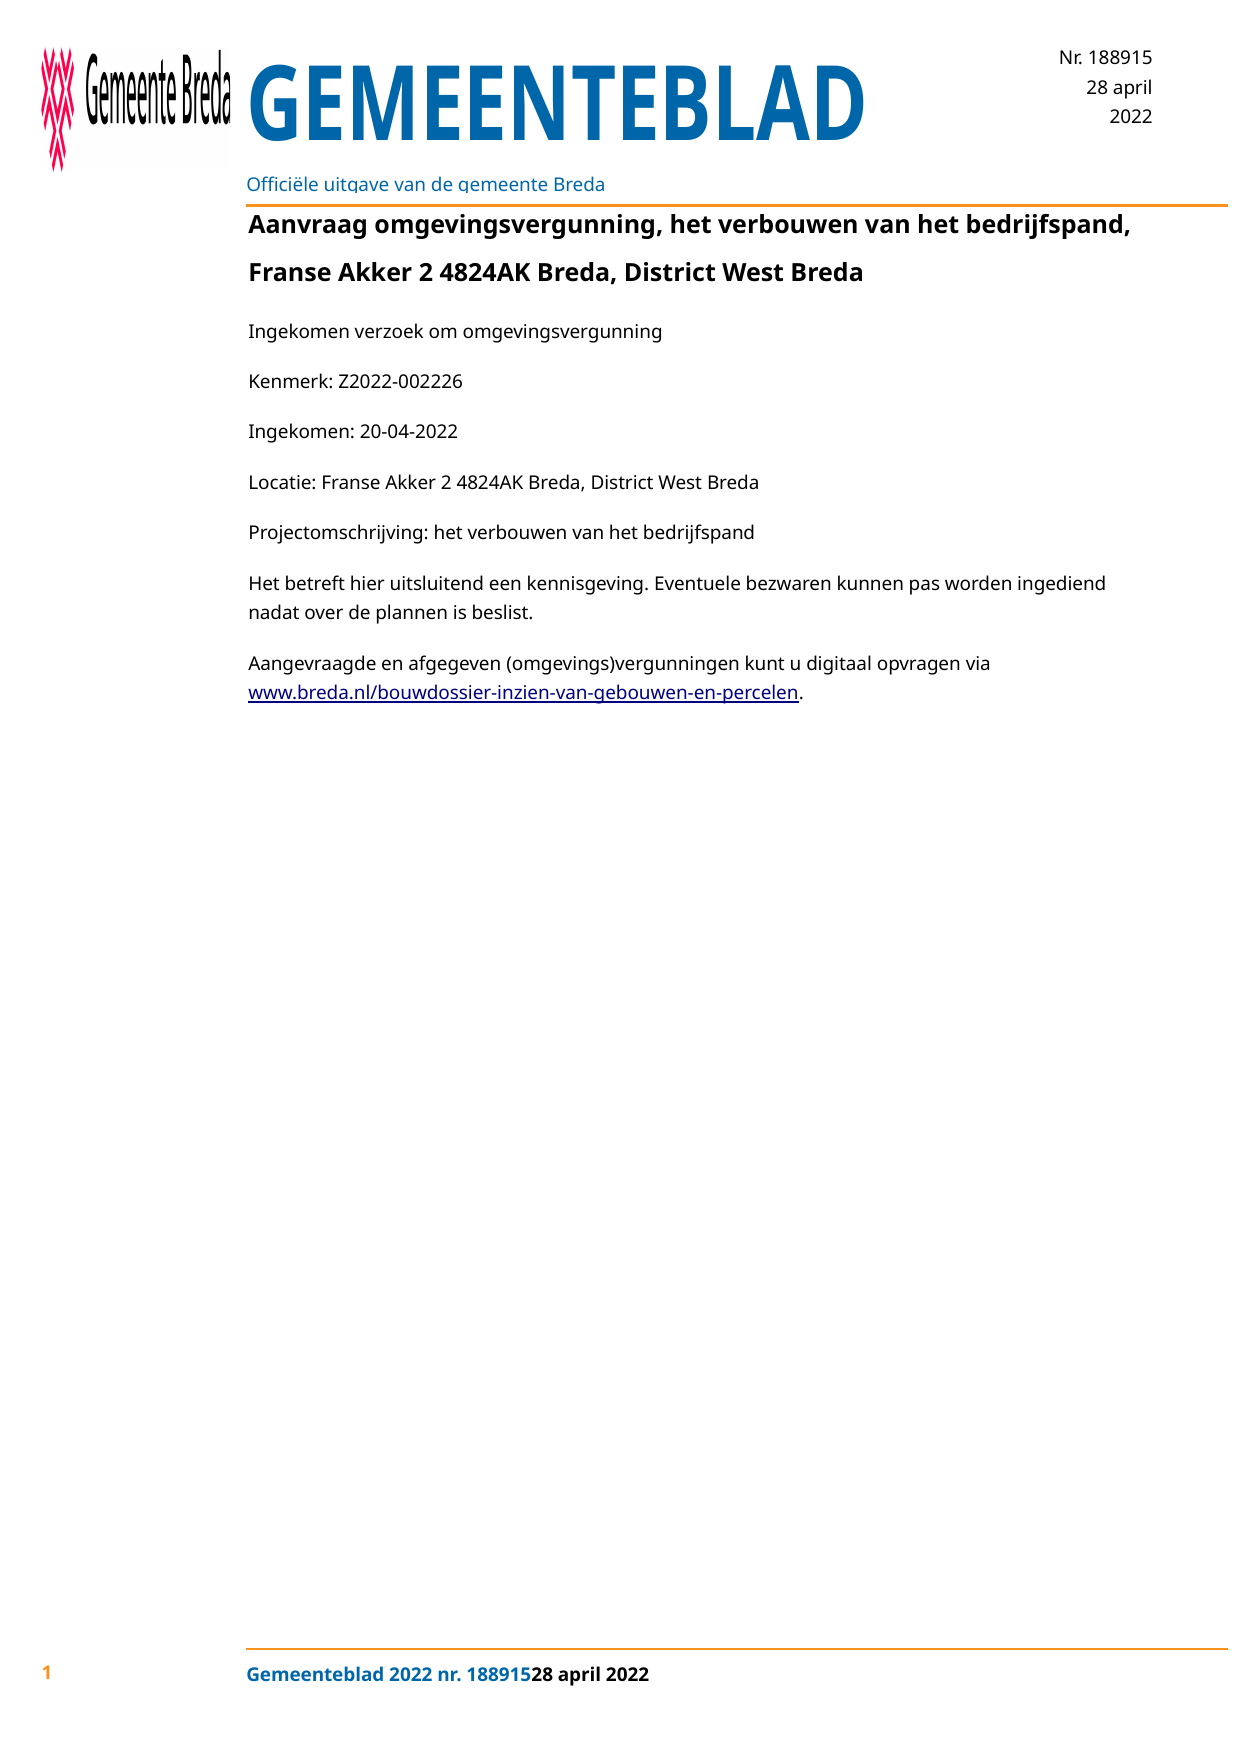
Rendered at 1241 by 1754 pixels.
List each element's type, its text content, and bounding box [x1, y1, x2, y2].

text Ingekomen: 20-04-2022 [248, 419, 1152, 444]
text Ingekomen verzoek om omgevingsvergunning [248, 318, 1152, 344]
text Aanvraag omgevingsvergunning, het verbouwen van het bedrijfspand, Franse Akker 2 4824AK Breda, District West Breda [248, 207, 1152, 288]
text Projectomschrijving: het verbouwen van het bedrijfspand [248, 519, 1152, 545]
text Het betreft hier uitsluitend een kennisgeving. Eventuele bezwaren kunnen pas worden ingediend nadat over de plannen is beslist. [248, 570, 1152, 625]
text Kenmerk: Z2022-002226 [248, 368, 1152, 394]
text Locatie: Franse Akker 2 4824AK Breda, District West Breda [248, 469, 1152, 495]
picture [41, 47, 231, 172]
text Aangevraagde en afgegeven (omgevings)vergunningen kunt u digitaal opvragen via www.breda.nl/bouwdossier-inzien-van-gebouwen-en-percelen. [248, 650, 1152, 705]
